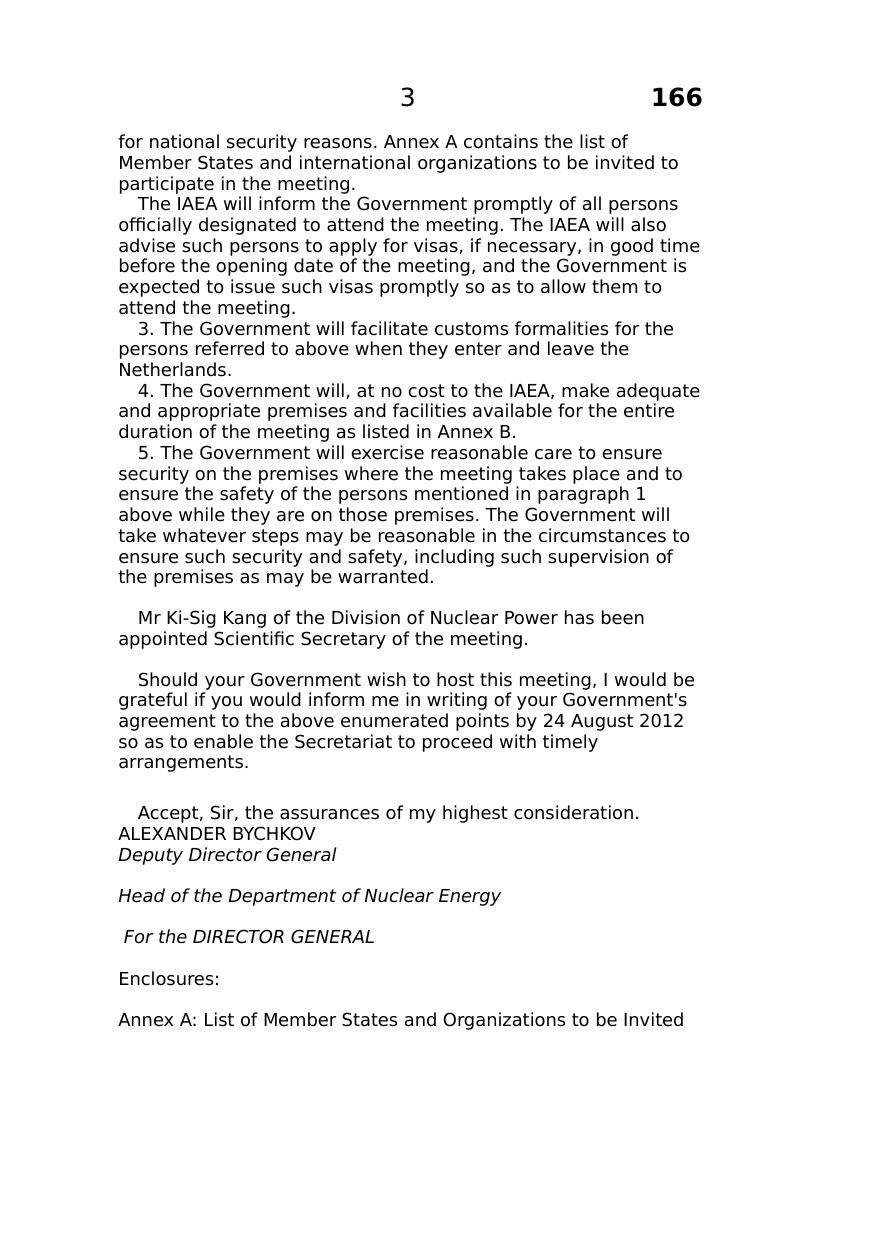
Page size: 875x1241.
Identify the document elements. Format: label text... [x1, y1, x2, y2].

text for national security reasons. Annex A contains the list of Member States and international organizations to be invited to participate in the meeting. [118, 132, 703, 194]
text Mr Ki-Sig Kang of the Division of Nuclear Power has been appointed Scientific Secretary of the meeting. [118, 608, 703, 649]
text Accept, Sir, the assurances of my highest consideration. [118, 803, 703, 824]
text 4. The Government will, at no cost to the IAEA, make adequate and appropriate premises and facilities available for the entire duration of the meeting as listed in Annex B. [118, 381, 703, 443]
text 3. The Government will facilitate customs formalities for the persons referred to above when they enter and leave the Netherlands. [118, 318, 703, 381]
text The IAEA will inform the Government promptly of all persons officially designated to attend the meeting. The IAEA will also advise such persons to apply for visas, if necessary, in good time before the opening date of the meeting, and the Government is expected to issue such visas promptly so as to allow them to attend the meeting. [118, 194, 703, 318]
text 5. The Government will exercise reasonable care to ensure security on the premises where the meeting takes place and to ensure the safety of the persons mentioned in paragraph 1 above while they are on those premises. The Government will take whatever steps may be reasonable in the circumstances to ensure such security and safety, including such supervision of the premises as may be warranted. [118, 443, 703, 588]
text ALEXANDER BYCHKOV [118, 824, 703, 844]
text Deputy Director General Head of the Department of Nuclear Energy For the DIRECTOR GENERAL Enclosures: Annex A: List of Member States and Organizations to be Invited [118, 844, 703, 1052]
text Should your Government wish to host this meeting, I would be grateful if you would inform me in writing of your Government's agreement to the above enumerated points by 24 August 2012 so as to enable the Secretariat to proceed with timely arrangements. [118, 669, 703, 773]
